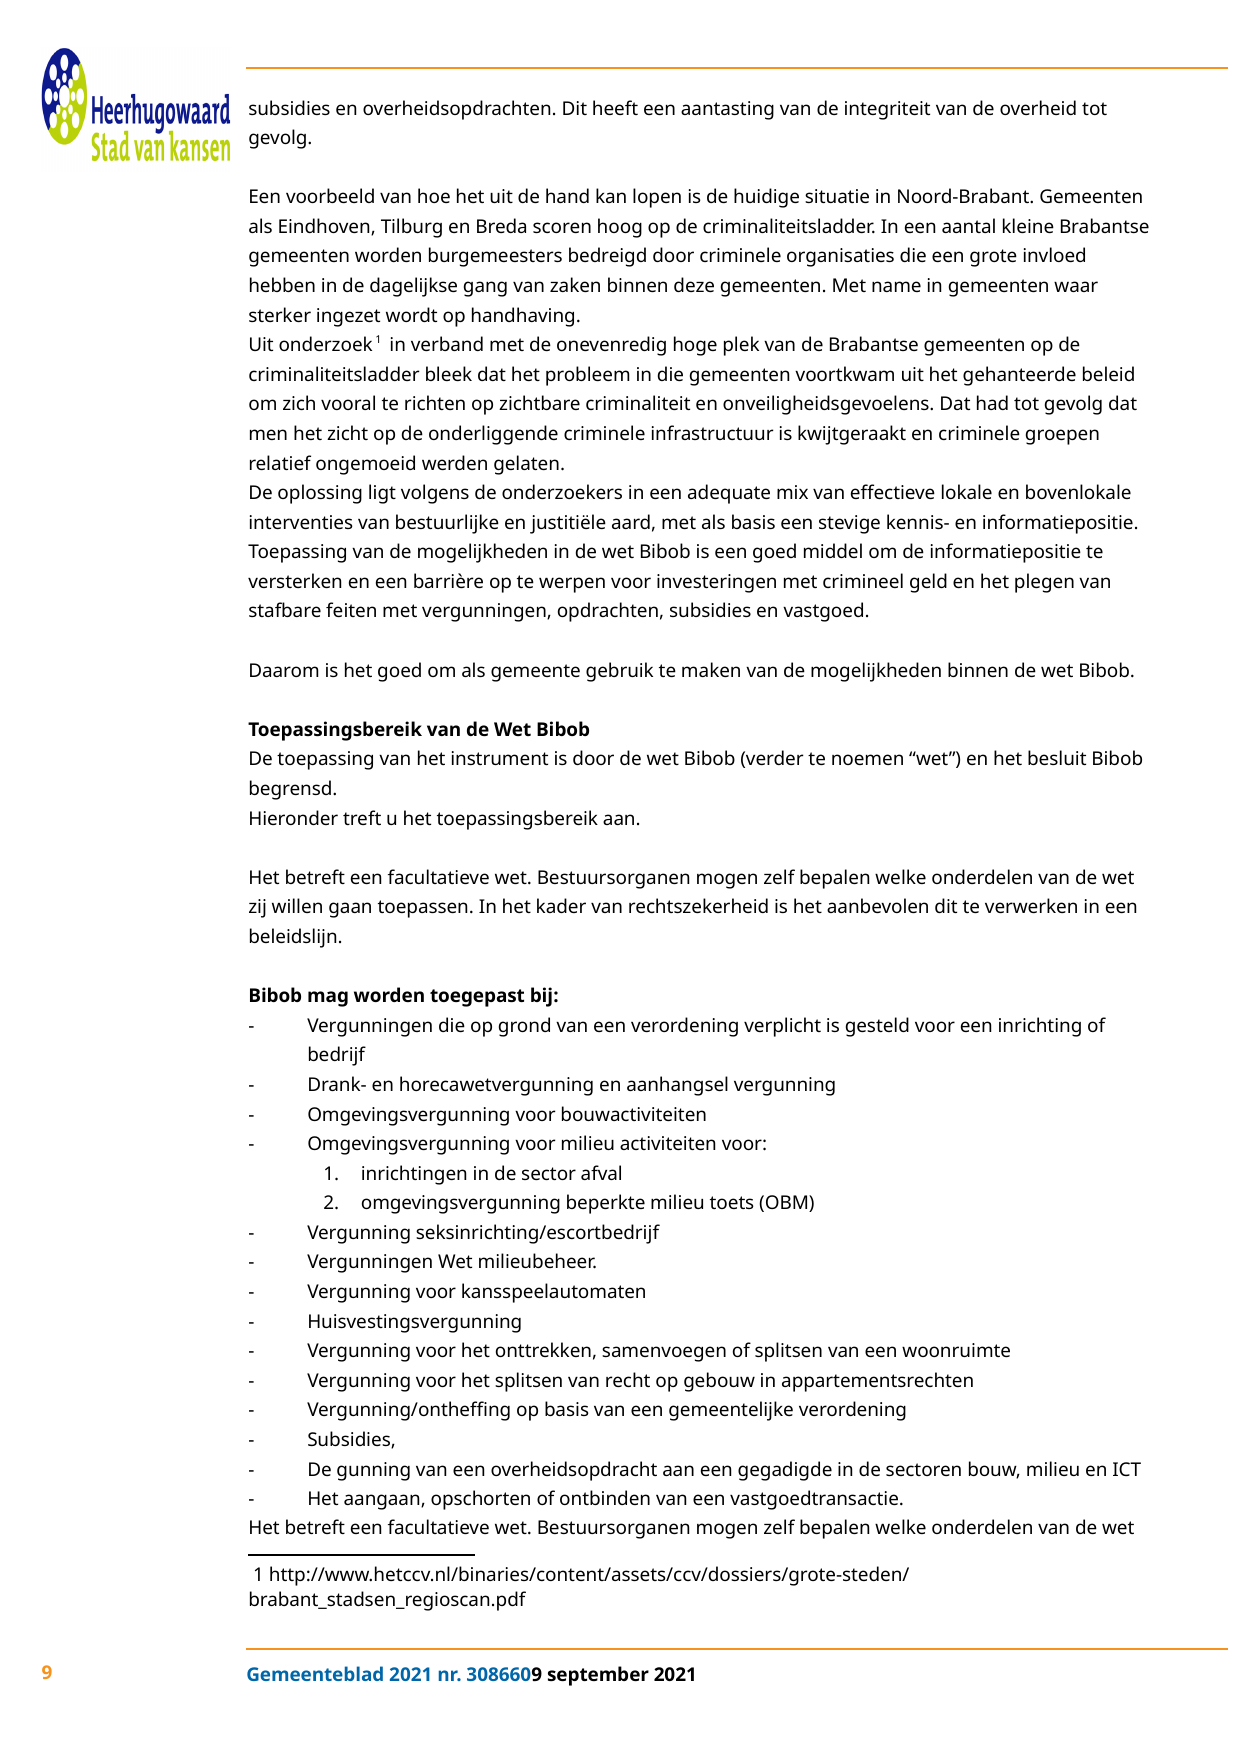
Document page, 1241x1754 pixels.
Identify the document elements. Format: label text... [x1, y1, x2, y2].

table_header Bibob mag worden toegepast bij: Vergunningen die op grond van een verordening verplicht is gesteld voor een inrichting of bedrijf Drank- en horecawetvergunning en aanhangsel vergunning Omgevingsvergunning voor bouwactiviteiten Omgevingsvergunning voor milieu activiteiten voor: inrichtingen in de sector afval omgevingsvergunning beperkte milieu toets (OBM) Vergunning seksinrichting/escortbedrijf Vergunningen Wet milieubeheer. Vergunning voor kansspeelautomaten Huisvestingsvergunning Vergunning voor het onttrekken, samenvoegen of splitsen van een woonruimte Vergunning voor het splitsen van recht op gebouw in appartementsrechten Vergunning/ontheffing op basis van een gemeentelijke verordening Subsidies, De gunning van een overheidsopdracht aan een gegadigde in de sectoren bouw, milieu en ICT Het aangaan, opschorten of ontbinden van een vastgoedtransactie. [248, 983, 1152, 1511]
text Uit onderzoek in verband met de onevenredig hoge plek van de Brabantse gemeenten op de criminaliteitsladder bleek dat het probleem in die gemeenten voortkwam uit het gehanteerde beleid om zich vooral te richten op zichtbare criminaliteit en onveiligheidsgevoelens. Dat had tot gevolg dat men het zicht op de onderliggende criminele infrastructuur is kwijtgeraakt en criminele groepen relatief ongemoeid werden gelaten. [248, 331, 1152, 476]
text subsidies en overheidsopdrachten. Dit heeft een aantasting van de integriteit van de overheid tot gevolg. [248, 95, 1152, 150]
text Het betreft een facultatieve wet. Bestuursorganen mogen zelf bepalen welke onderdelen van de wet [248, 1514, 1152, 1540]
text De toepassing van het instrument is door de wet Bibob (verder te noemen “wet”) en het besluit Bibob begrensd. [248, 746, 1152, 801]
text http://www.hetccv.nl/binaries/content/assets/ccv/dossiers/grote-steden/brabant_stadsen_regioscan.pdf [248, 1561, 1152, 1612]
picture [41, 47, 231, 172]
text Hieronder treft u het toepassingsbereik aan. [248, 805, 1152, 831]
text Daarom is het goed om als gemeente gebruik te maken van de mogelijkheden binnen de wet Bibob. [248, 657, 1152, 683]
text Het betreft een facultatieve wet. Bestuursorganen mogen zelf bepalen welke onderdelen van de wet zij willen gaan toepassen. In het kader van rechtszekerheid is het aanbevolen dit te verwerken in een beleidslijn. [248, 864, 1152, 949]
text Een voorbeeld van hoe het uit de hand kan lopen is de huidige situatie in Noord-Brabant. Gemeenten als Eindhoven, Tilburg en Breda scoren hoog op de criminaliteitsladder. In een aantal kleine Brabantse gemeenten worden burgemeesters bedreigd door criminele organisaties die een grote invloed hebben in de dagelijkse gang van zaken binnen deze gemeenten. Met name in gemeenten waar sterker ingezet wordt op handhaving. [248, 183, 1152, 328]
text De oplossing ligt volgens de onderzoekers in een adequate mix van effectieve lokale en bovenlokale interventies van bestuurlijke en justitiële aard, met als basis een stevige kennis- en informatiepositie. Toepassing van de mogelijkheden in de wet Bibob is een goed middel om de informatiepositie te versterken en een barrière op te werpen voor investeringen met crimineel geld en het plegen van stafbare feiten met vergunningen, opdrachten, subsidies en vastgoed. [248, 479, 1152, 623]
text Toepassingsbereik van de Wet Bibob [248, 716, 1152, 742]
